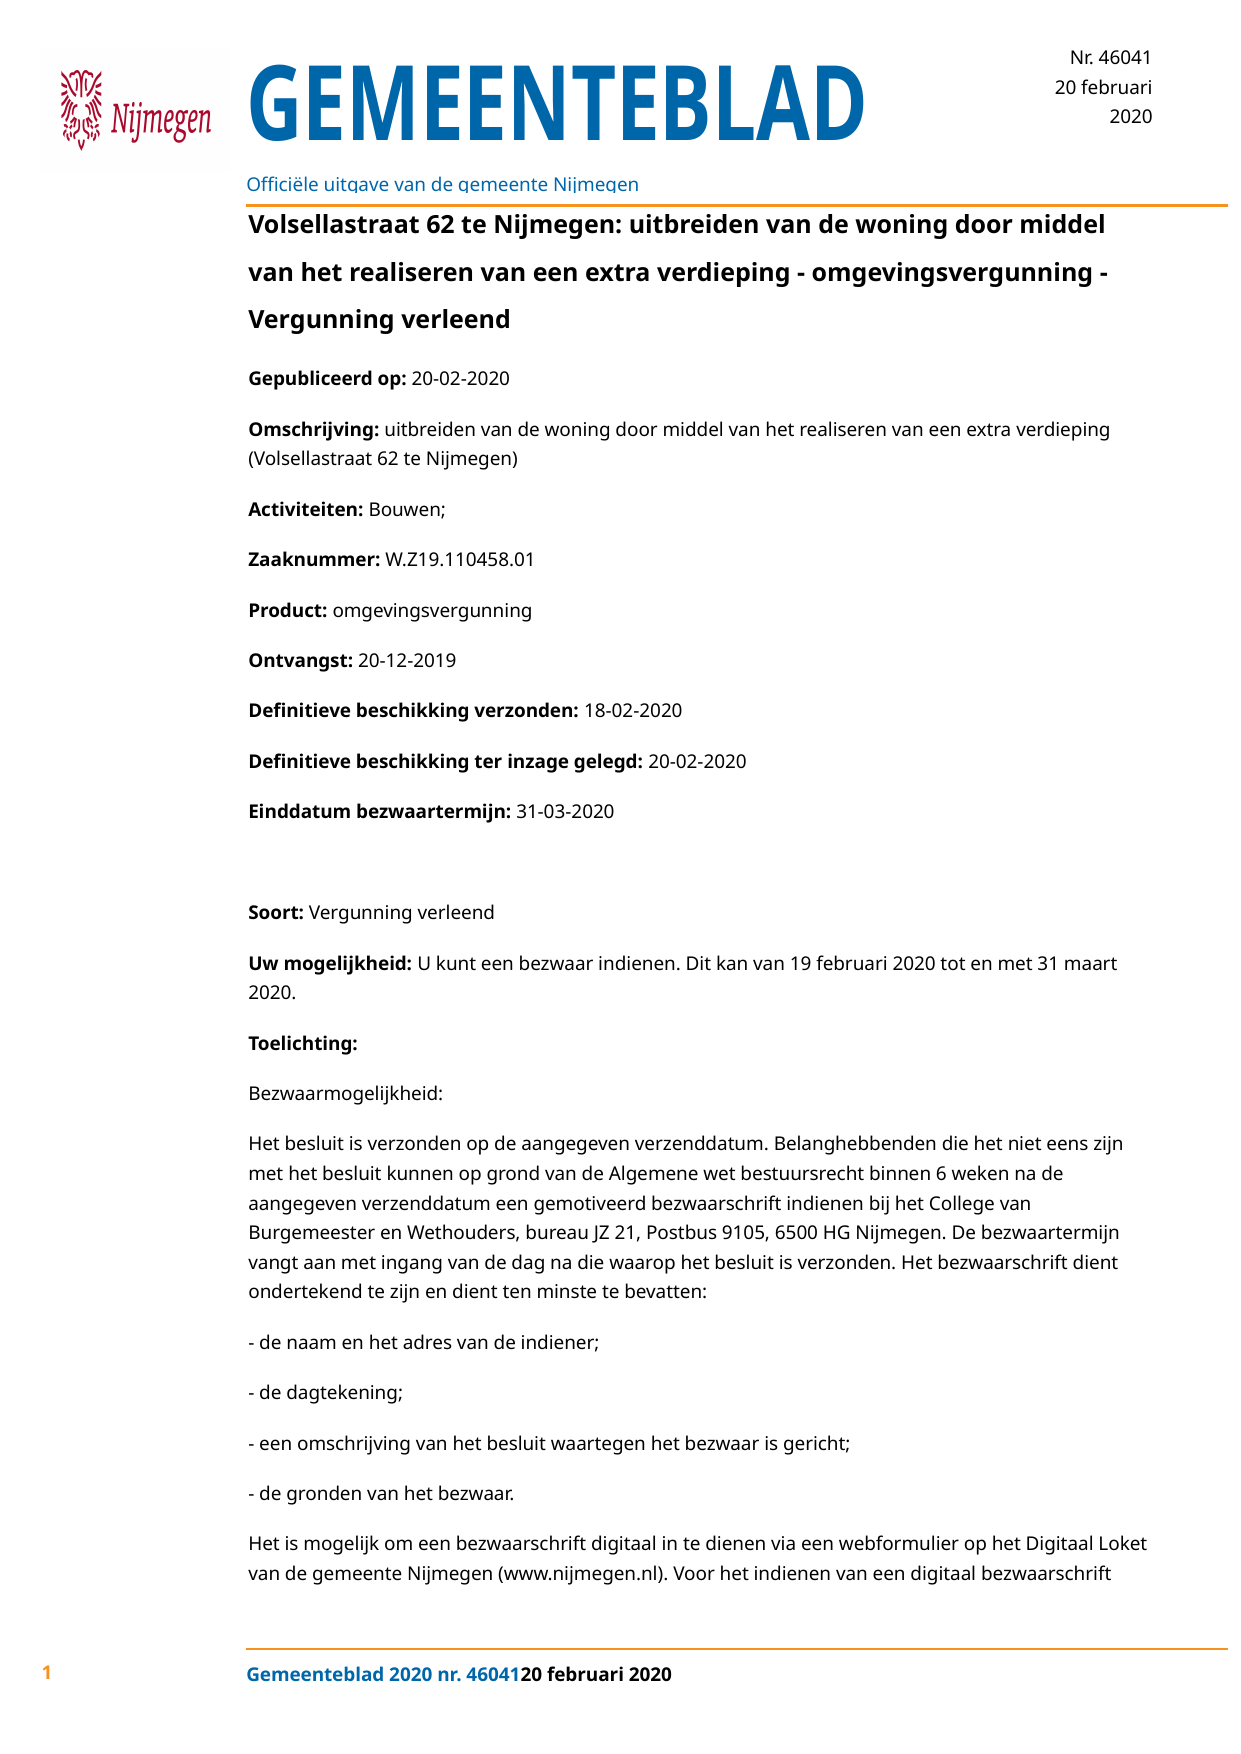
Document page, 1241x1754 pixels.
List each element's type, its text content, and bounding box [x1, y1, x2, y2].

text Het is mogelijk om een bezwaarschrift digitaal in te dienen via een webformulier op het Digitaal Loket van de gemeente Nijmegen (www.nijmegen.nl). Voor het indienen van een digitaal bezwaarschrift [248, 1531, 1152, 1586]
text - de dagtekening; [248, 1379, 1152, 1405]
text Uw mogelijkheid: U kunt een bezwaar indienen. Dit kan van 19 februari 2020 tot en met 31 maart 2020. [248, 950, 1152, 1005]
text Bezwaarmogelijkheid: [248, 1080, 1152, 1106]
text Volsellastraat 62 te Nijmegen: uitbreiden van de woning door middel van het realiseren van een extra verdieping - omgevingsvergunning - Vergunning verleend [248, 207, 1152, 336]
text Activiteiten: Bouwen; [248, 496, 1152, 522]
text Het besluit is verzonden op de aangegeven verzenddatum. Belanghebbenden die het niet eens zijn met het besluit kunnen op grond van de Algemene wet bestuursrecht binnen 6 weken na de aangegeven verzenddatum een gemotiveerd bezwaarschrift indienen bij het College van Burgemeester en Wethouders, bureau JZ 21, Postbus 9105, 6500 HG Nijmegen. De bezwaartermijn vangt aan met ingang van de dag na die waarop het besluit is verzonden. Het bezwaarschrift dient ondertekend te zijn en dient ten minste te bevatten: [248, 1131, 1152, 1304]
text Ontvangst: 20-12-2019 [248, 647, 1152, 673]
text Gepubliceerd op: 20-02-2020 [248, 366, 1152, 391]
text Product: omgevingsvergunning [248, 597, 1152, 622]
picture [41, 47, 231, 172]
text Soort: Vergunning verleend [248, 899, 1152, 925]
text Toelichting: [248, 1030, 1152, 1055]
text - een omschrijving van het besluit waartegen het bezwaar is gericht; [248, 1430, 1152, 1455]
text - de gronden van het bezwaar. [248, 1480, 1152, 1506]
text Zaaknummer: W.Z19.110458.01 [248, 546, 1152, 572]
text Definitieve beschikking verzonden: 18-02-2020 [248, 698, 1152, 723]
text Einddatum bezwaartermijn: 31-03-2020 [248, 798, 1152, 824]
text - de naam en het adres van de indiener; [248, 1329, 1152, 1354]
text Definitieve beschikking ter inzage gelegd: 20-02-2020 [248, 748, 1152, 774]
text Omschrijving: uitbreiden van de woning door middel van het realiseren van een extra verdieping (Volsellastraat 62 te Nijmegen) [248, 416, 1152, 471]
